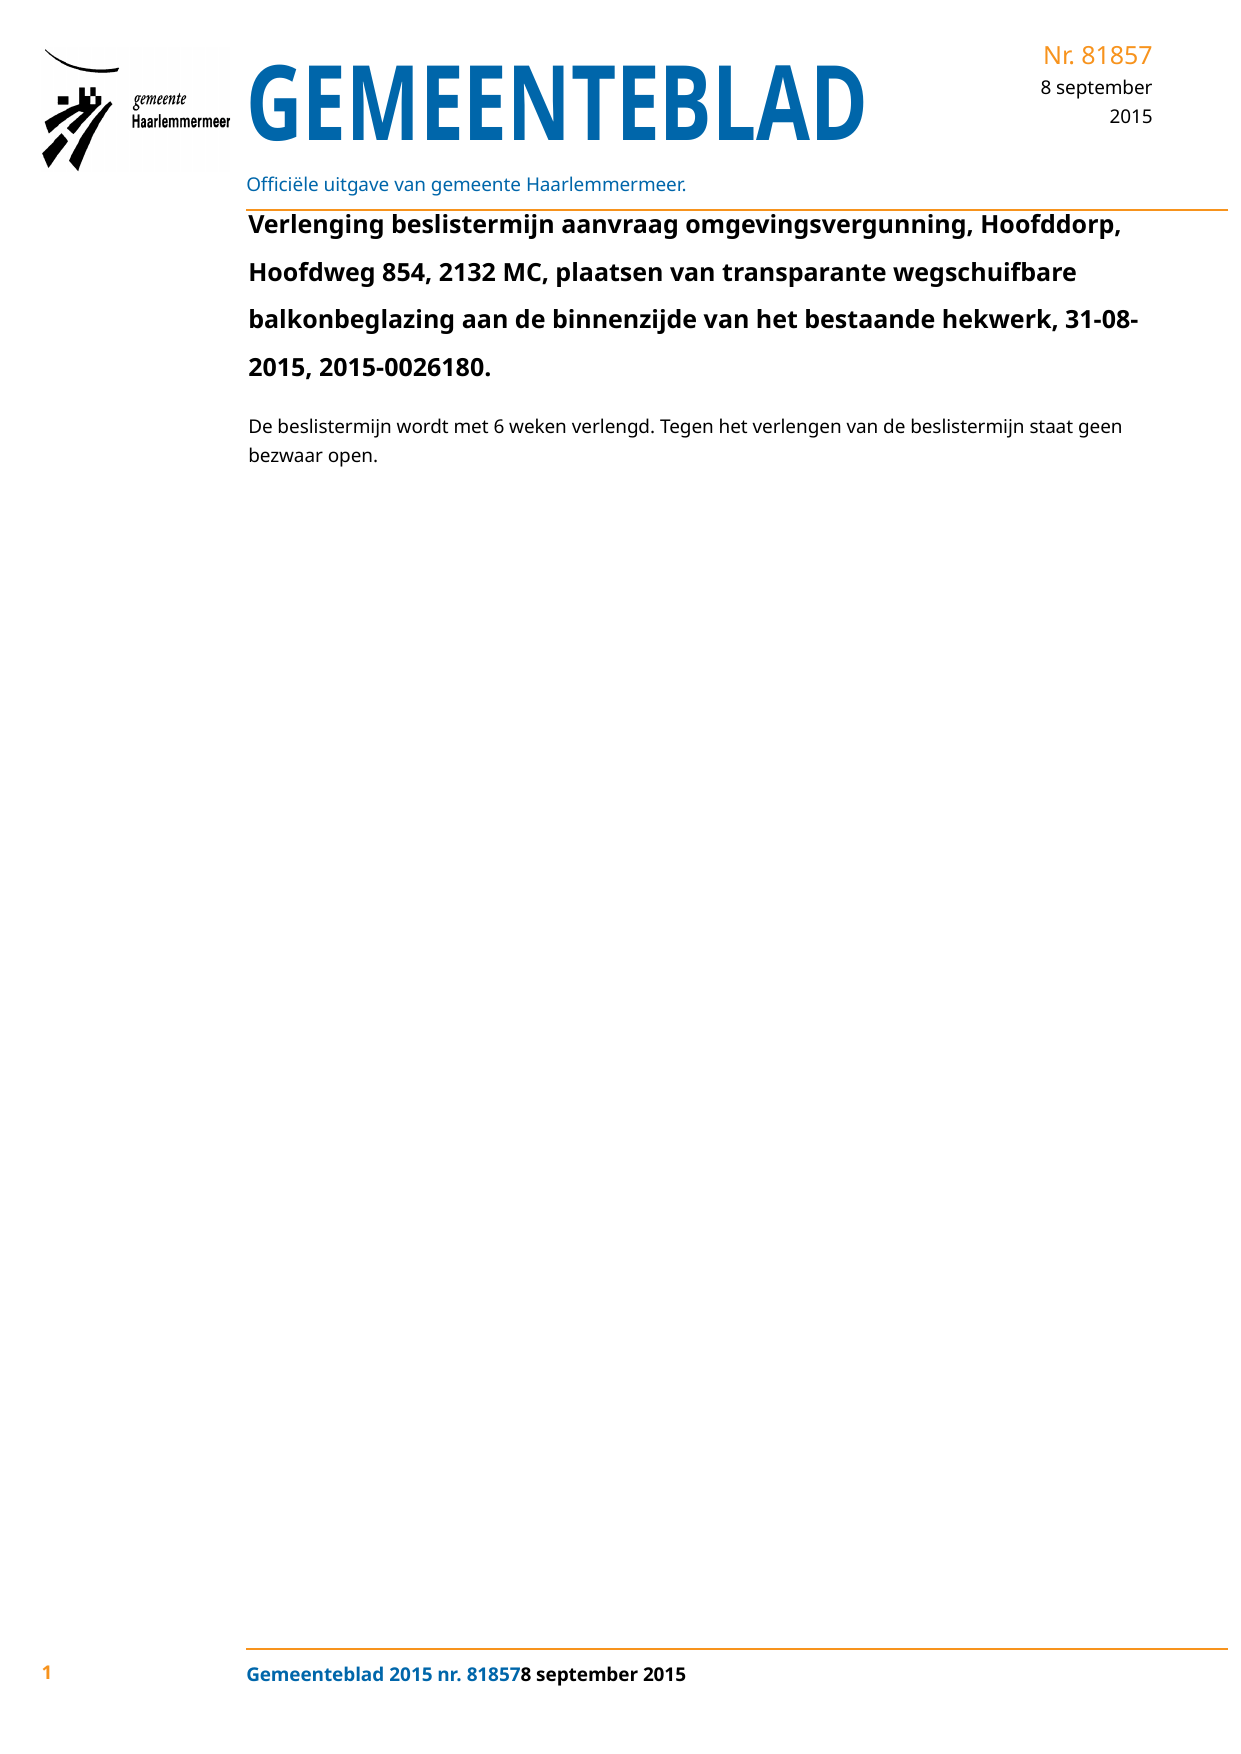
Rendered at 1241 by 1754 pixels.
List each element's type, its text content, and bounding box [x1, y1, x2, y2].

text De beslistermijn wordt met 6 weken verlengd. Tegen het verlengen van de beslistermijn staat geen bezwaar open. [248, 413, 1152, 468]
text Verlenging beslistermijn aanvraag omgevingsvergunning, Hoofddorp, Hoofdweg 854, 2132 MC, plaatsen van transparante wegschuifbare balkonbeglazing aan de binnenzijde van het bestaande hekwerk, 31-08-2015, 2015-0026180. [248, 211, 1152, 384]
picture [41, 47, 231, 172]
